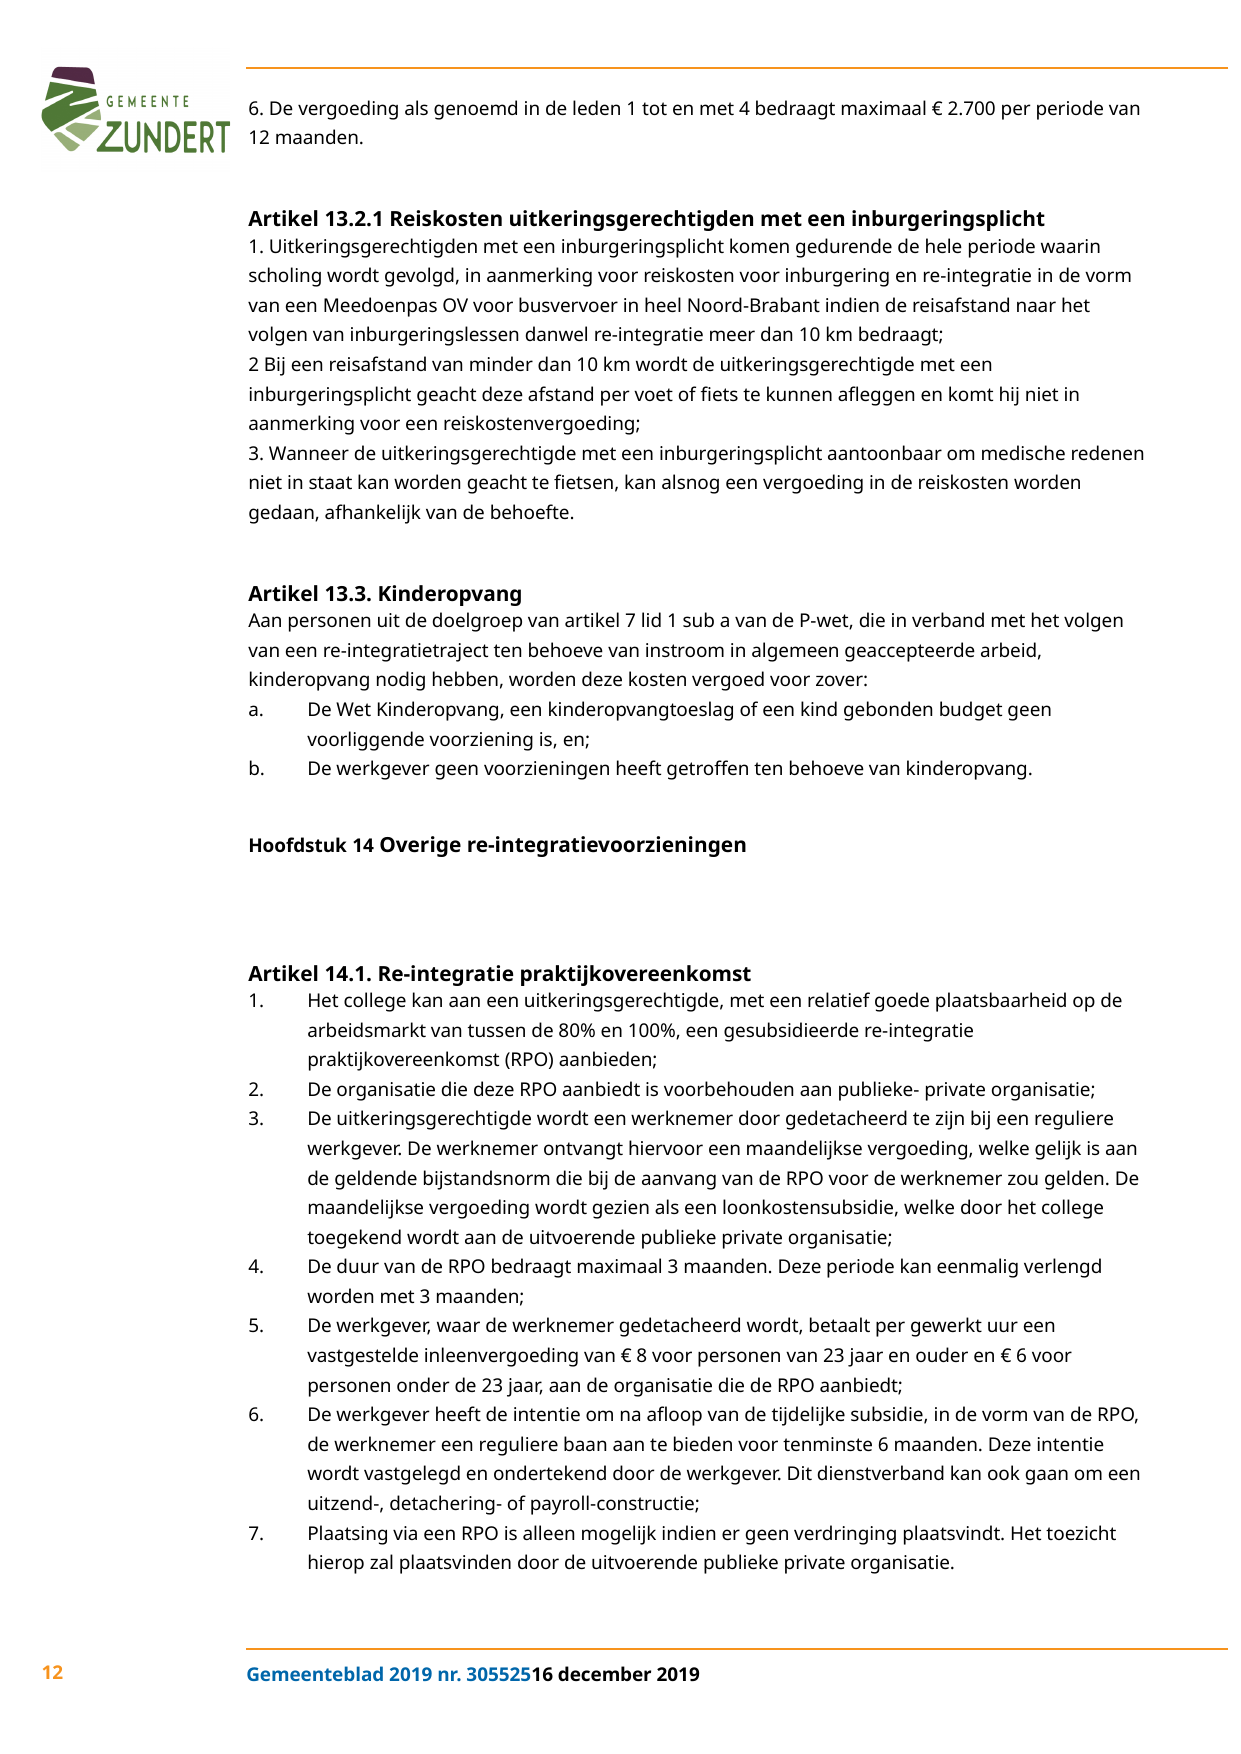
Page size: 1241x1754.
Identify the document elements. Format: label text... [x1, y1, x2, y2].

picture [41, 47, 231, 172]
list De Wet Kinderopvang, een kinderopvangtoeslag of een kind gebonden budget geen voorliggende voorziening is, en; [248, 696, 1152, 752]
list De werkgever heeft de intentie om na afloop van de tijdelijke subsidie, in de vorm van de RPO, de werknemer een reguliere baan aan te bieden voor tenminste 6 maanden. Deze intentie wordt vastgelegd en ondertekend door de werkgever. Dit dienstverband kan ook gaan om een uitzend-, detachering- of payroll-constructie; [248, 1401, 1152, 1516]
list De werkgever geen voorzieningen heeft getroffen ten behoeve van kinderopvang. [248, 755, 1152, 781]
list De uitkeringsgerechtigde wordt een werknemer door gedetacheerd te zijn bij een reguliere werkgever. De werknemer ontvangt hiervoor een maandelijkse vergoeding, welke gelijk is aan de geldende bijstandsnorm die bij de aanvang van de RPO voor de werknemer zou gelden. De maandelijkse vergoeding wordt gezien als een loonkostensubsidie, welke door het college toegekend wordt aan de uitvoerende publieke private organisatie; [248, 1106, 1152, 1249]
list Het college kan aan een uitkeringsgerechtigde, met een relatief goede plaatsbaarheid op de arbeidsmarkt van tussen de 80% en 100%, een gesubsidieerde re-integratie praktijkovereenkomst (RPO) aanbieden; [248, 987, 1152, 1072]
text 2 Bij een reisafstand van minder dan 10 km wordt de uitkeringsgerechtigde met een inburgeringsplicht geacht deze afstand per voet of fiets te kunnen afleggen en komt hij niet in aanmerking voor een reiskostenvergoeding; [248, 351, 1152, 436]
text Artikel 13.2.1 Reiskosten uitkeringsgerechtigden met een inburgeringsplicht [248, 204, 1152, 233]
list De duur van de RPO bedraagt maximaal 3 maanden. Deze periode kan eenmalig verlengd worden met 3 maanden; [248, 1253, 1152, 1309]
text Hoofdstuk 14 Overige re-integratievoorzieningen [248, 831, 1152, 859]
text Aan personen uit de doelgroep van artikel 7 lid 1 sub a van de P-wet, die in verband met het volgen van een re-integratietraject ten behoeve van instroom in algemeen geaccepteerde arbeid, kinderopvang nodig hebben, worden deze kosten vergoed voor zover: [248, 607, 1152, 692]
text Artikel 13.3. Kinderopvang [248, 579, 1152, 607]
text 3. Wanneer de uitkeringsgerechtigde met een inburgeringsplicht aantoonbaar om medische redenen niet in staat kan worden geacht te fietsen, kan alsnog een vergoeding in de reiskosten worden gedaan, afhankelijk van de behoefte. [248, 440, 1152, 525]
list De werkgever, waar de werknemer gedetacheerd wordt, betaalt per gewerkt uur een vastgestelde inleenvergoeding van € 8 voor personen van 23 jaar en ouder en € 6 voor personen onder de 23 jaar, aan de organisatie die de RPO aanbiedt; [248, 1313, 1152, 1397]
list Plaatsing via een RPO is alleen mogelijk indien er geen verdringing plaatsvindt. Het toezicht hierop zal plaatsvinden door de uitvoerende publieke private organisatie. [248, 1520, 1152, 1575]
list De organisatie die deze RPO aanbiedt is voorbehouden aan publieke- private organisatie; [248, 1076, 1152, 1102]
text 6. De vergoeding als genoemd in de leden 1 tot en met 4 bedraagt maximaal € 2.700 per periode van 12 maanden. [248, 95, 1152, 150]
text 1. Uitkeringsgerechtigden met een inburgeringsplicht komen gedurende de hele periode waarin scholing wordt gevolgd, in aanmerking voor reiskosten voor inburgering en re-integratie in de vorm van een Meedoenpas OV voor busvervoer in heel Noord-Brabant indien de reisafstand naar het volgen van inburgeringslessen danwel re-integratie meer dan 10 km bedraagt; [248, 233, 1152, 347]
text Artikel 14.1. Re-integratie praktijkovereenkomst [248, 959, 1152, 987]
